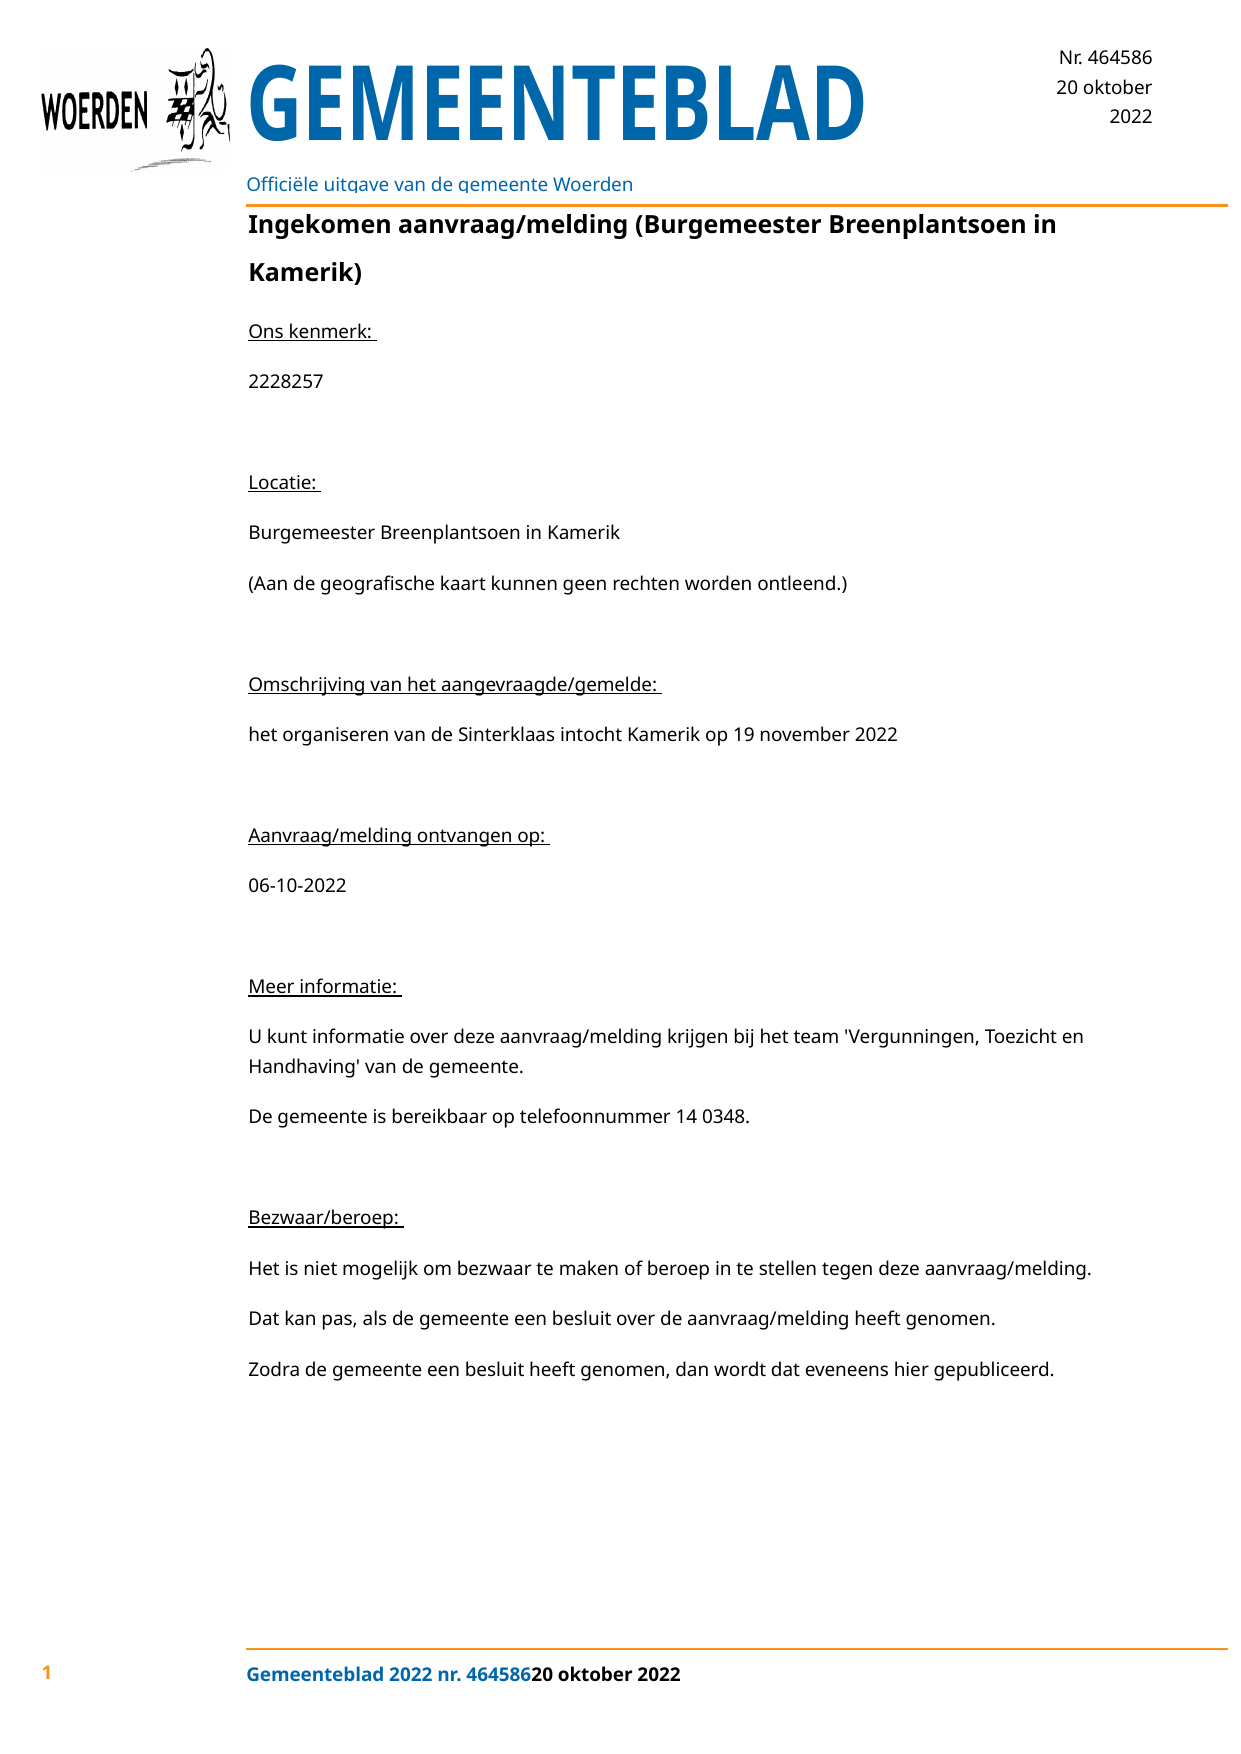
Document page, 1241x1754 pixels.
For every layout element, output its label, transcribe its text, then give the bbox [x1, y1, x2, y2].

text Ons kenmerk: [248, 318, 1152, 344]
text 2228257 [248, 368, 1152, 394]
text Burgemeester Breenplantsoen in Kamerik [248, 519, 1152, 545]
text Aanvraag/melding ontvangen op: [248, 822, 1152, 848]
text Bezwaar/beroep: [248, 1204, 1152, 1230]
text 06-10-2022 [248, 872, 1152, 898]
text Ingekomen aanvraag/melding (Burgemeester Breenplantsoen in Kamerik) [248, 207, 1152, 288]
text Zodra de gemeente een besluit heeft genomen, dan wordt dat eveneens hier gepubliceerd. [248, 1356, 1152, 1382]
text U kunt informatie over deze aanvraag/melding krijgen bij het team 'Vergunningen, Toezicht en Handhaving' van de gemeente. [248, 1024, 1152, 1079]
picture [41, 47, 231, 172]
text Locatie: [248, 469, 1152, 495]
text (Aan de geografische kaart kunnen geen rechten worden ontleend.) [248, 570, 1152, 596]
text Omschrijving van het aangevraagde/gemelde: [248, 671, 1152, 697]
text Dat kan pas, als de gemeente een besluit over de aanvraag/melding heeft genomen. [248, 1305, 1152, 1331]
text De gemeente is bereikbaar op telefoonnummer 14 0348. [248, 1104, 1152, 1129]
text Meer informatie: [248, 973, 1152, 999]
text het organiseren van de Sinterklaas intocht Kamerik op 19 november 2022 [248, 721, 1152, 747]
text Het is niet mogelijk om bezwaar te maken of beroep in te stellen tegen deze aanvraag/melding. [248, 1255, 1152, 1281]
